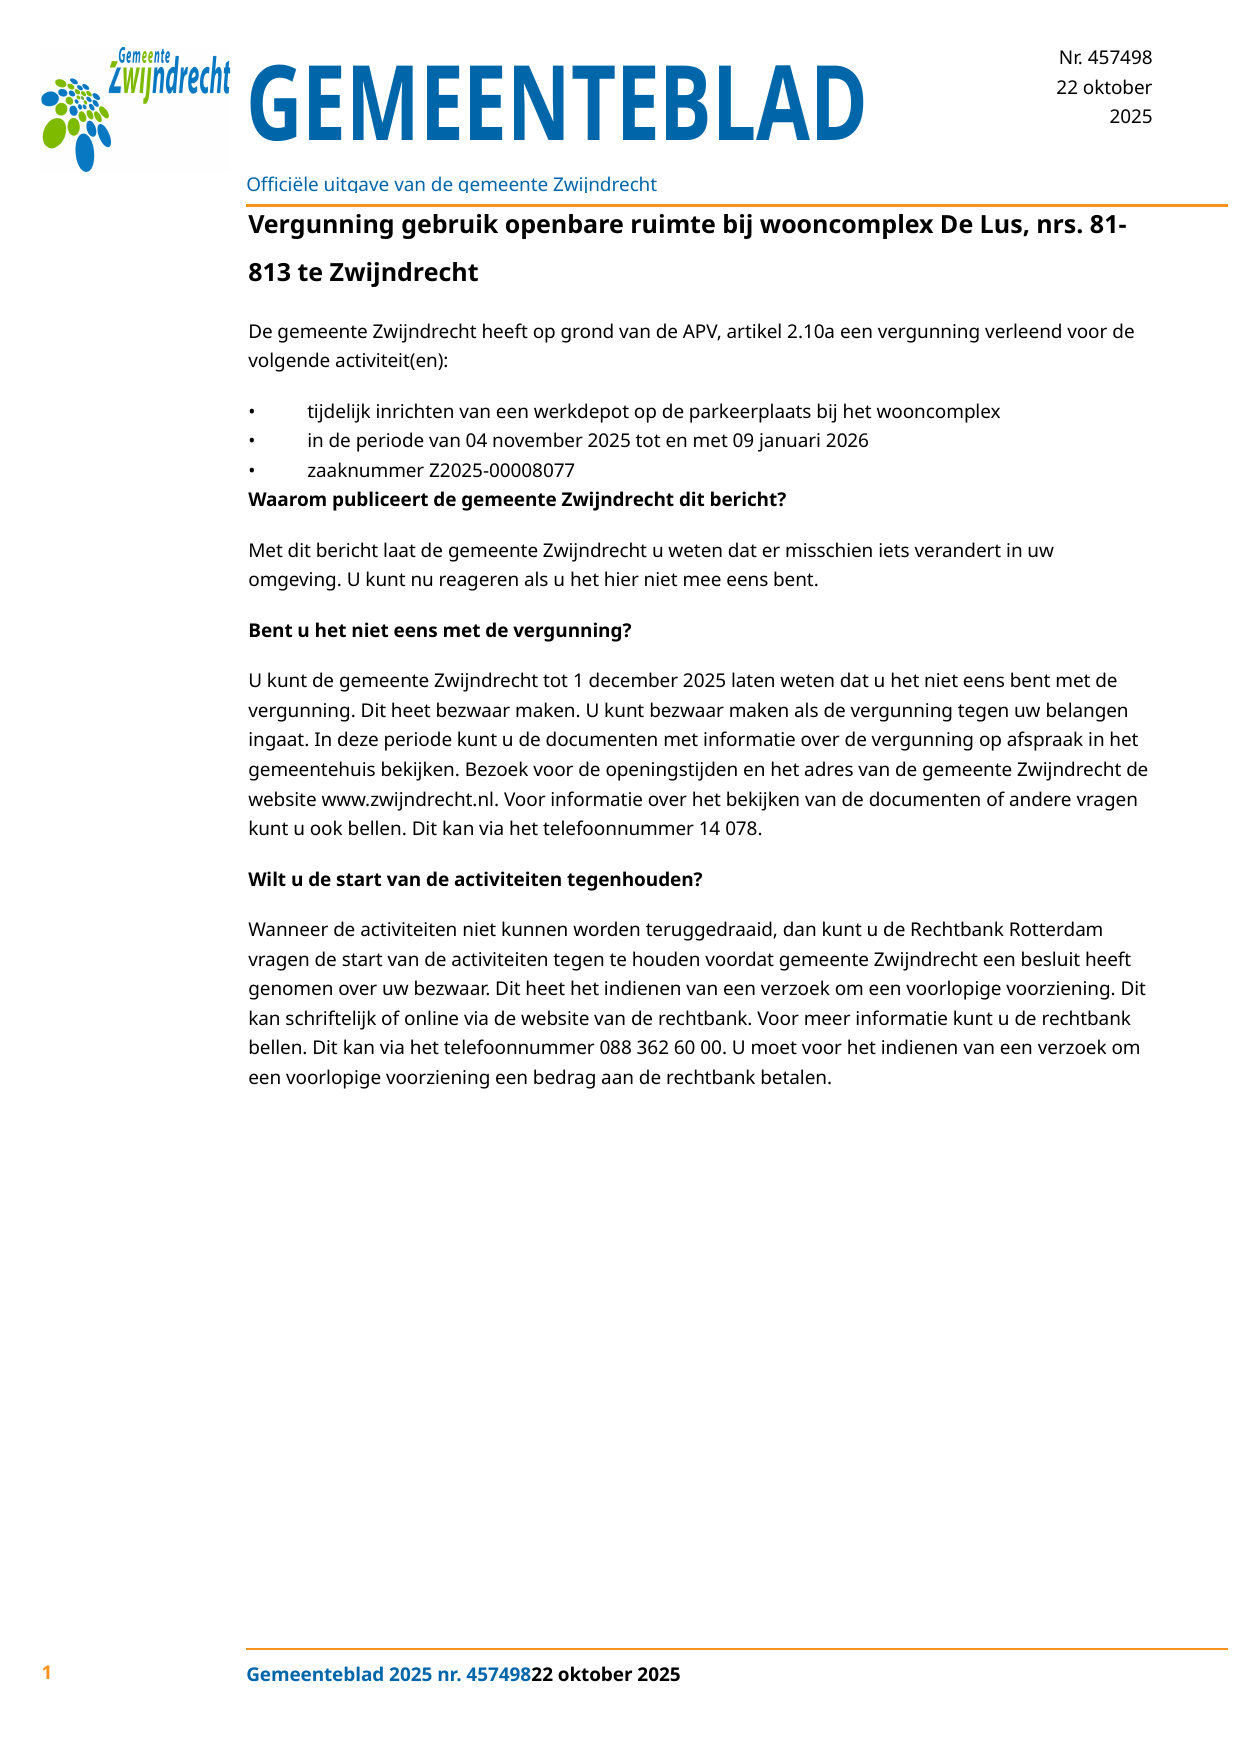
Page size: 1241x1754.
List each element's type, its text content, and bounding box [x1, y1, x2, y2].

picture [41, 47, 231, 172]
text Bent u het niet eens met de vergunning? [248, 617, 1152, 643]
text Vergunning gebruik openbare ruimte bij wooncomplex De Lus, nrs. 81-813 te Zwijndrecht [248, 207, 1152, 288]
text Waarom publiceert de gemeente Zwijndrecht dit bericht? [248, 487, 1152, 512]
list tijdelijk inrichten van een werkdepot op de parkeerplaats bij het wooncomplex [248, 398, 1152, 424]
text Wanneer de activiteiten niet kunnen worden teruggedraaid, dan kunt u de Rechtbank Rotterdam vragen de start van de activiteiten tegen te houden voordat gemeente Zwijndrecht een besluit heeft genomen over uw bezwaar. Dit heet het indienen van een verzoek om een voorlopige voorziening. Dit kan schriftelijk of online via de website van de rechtbank. Voor meer informatie kunt u de rechtbank bellen. Dit kan via het telefoonnummer 088 362 60 00. U moet voor het indienen van een verzoek om een voorlopige voorziening een bedrag aan de rechtbank betalen. [248, 916, 1152, 1090]
list in de periode van 04 november 2025 tot en met 09 januari 2026 [248, 427, 1152, 453]
text Wilt u de start van de activiteiten tegenhouden? [248, 866, 1152, 892]
text De gemeente Zwijndrecht heeft op grond van de APV, artikel 2.10a een vergunning verleend voor de volgende activiteit(en): [248, 318, 1152, 373]
text Met dit bericht laat de gemeente Zwijndrecht u weten dat er misschien iets verandert in uw omgeving. U kunt nu reageren als u het hier niet mee eens bent. [248, 537, 1152, 592]
text U kunt de gemeente Zwijndrecht tot 1 december 2025 laten weten dat u het niet eens bent met de vergunning. Dit heet bezwaar maken. U kunt bezwaar maken als de vergunning tegen uw belangen ingaat. In deze periode kunt u de documenten met informatie over de vergunning op afspraak in het gemeentehuis bekijken. Bezoek voor de openingstijden en het adres van de gemeente Zwijndrecht de website www.zwijndrecht.nl. Voor informatie over het bekijken van de documenten of andere vragen kunt u ook bellen. Dit kan via het telefoonnummer 14 078. [248, 667, 1152, 841]
list zaaknummer Z2025-00008077 [248, 457, 1152, 483]
